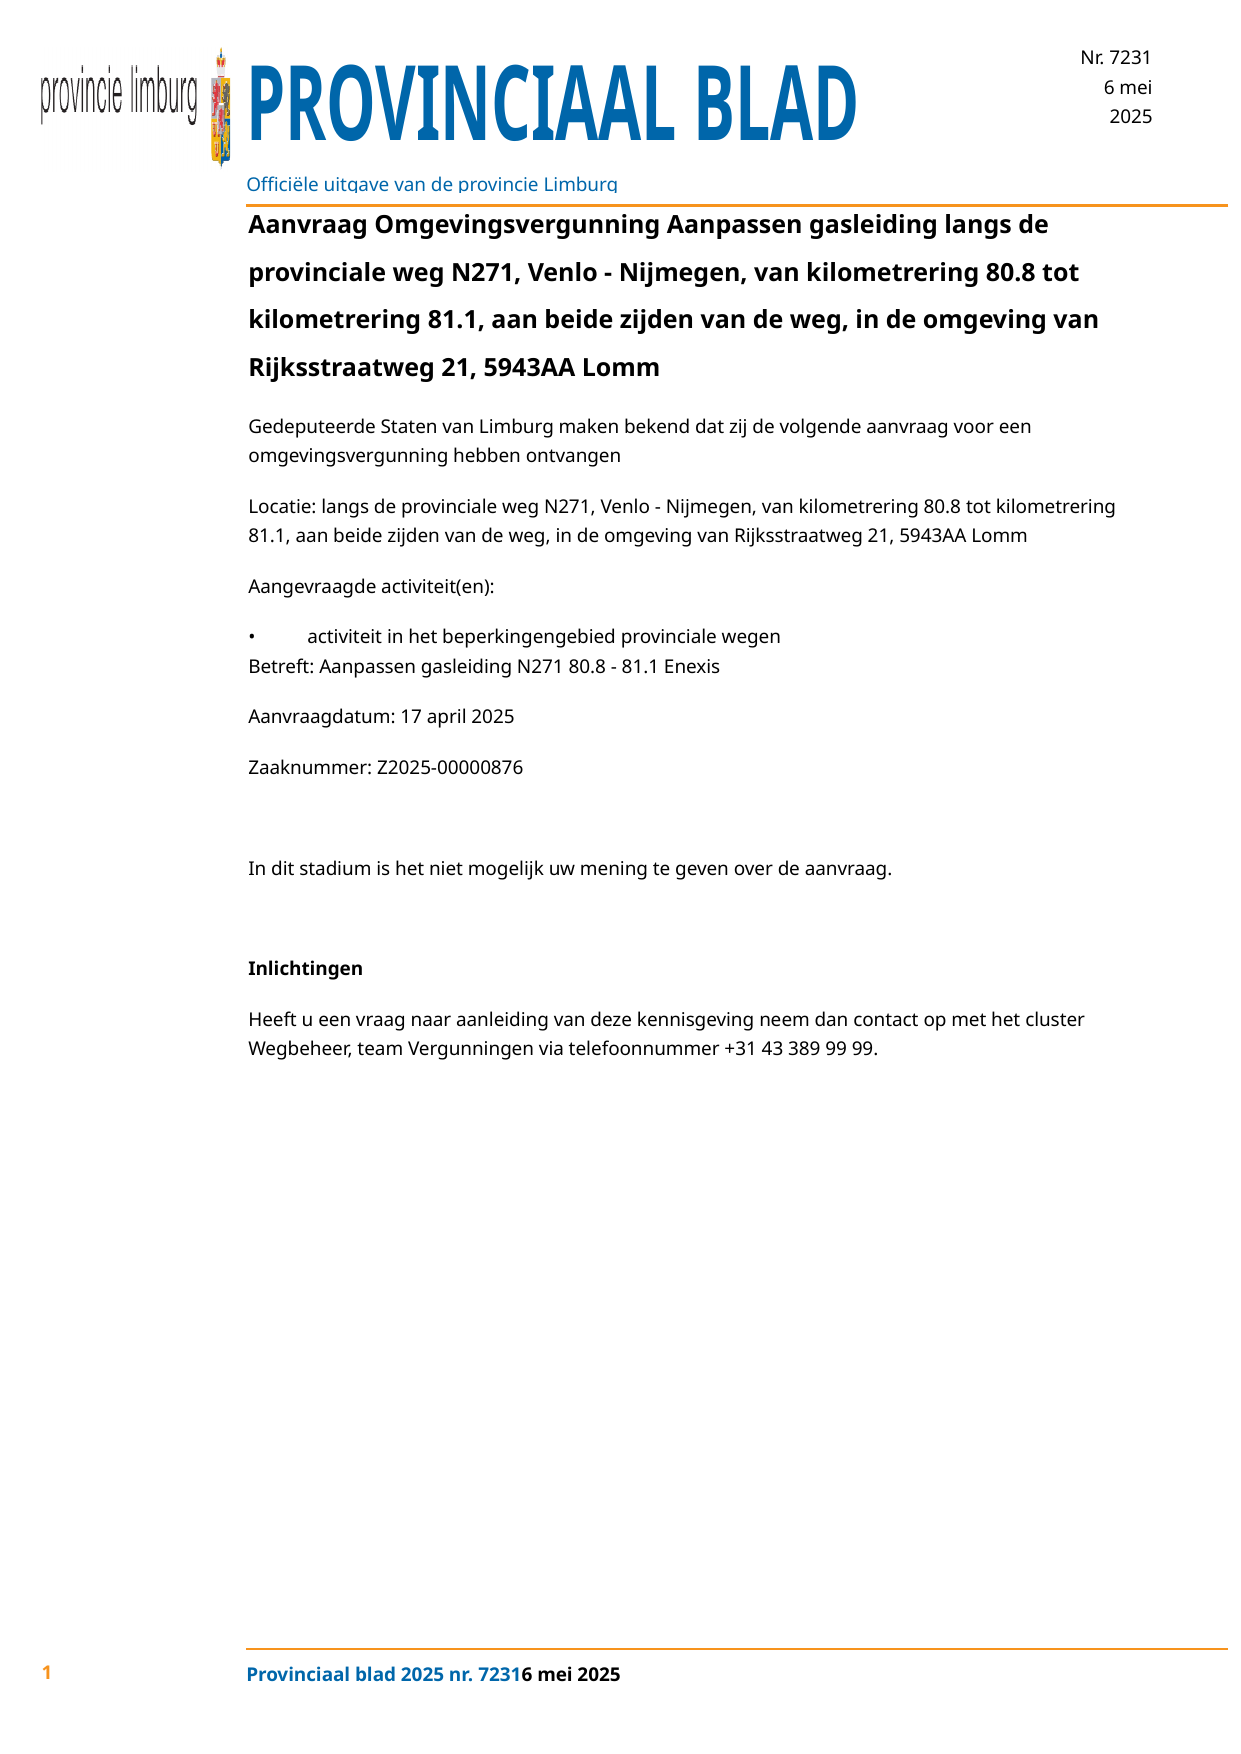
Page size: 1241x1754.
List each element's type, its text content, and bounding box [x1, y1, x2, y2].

text Gedeputeerde Staten van Limburg maken bekend dat zij de volgende aanvraag voor een omgevingsvergunning hebben ontvangen [248, 413, 1152, 468]
text In dit stadium is het niet mogelijk uw mening te geven over de aanvraag. [248, 855, 1152, 881]
text Aangevraagde activiteit(en): [248, 573, 1152, 599]
text Locatie: langs de provinciale weg N271, Venlo - Nijmegen, van kilometrering 80.8 tot kilometrering 81.1, aan beide zijden van de weg, in de omgeving van Rijksstraatweg 21, 5943AA Lomm [248, 493, 1152, 548]
text Aanvraag Omgevingsvergunning Aanpassen gasleiding langs de provinciale weg N271, Venlo - Nijmegen, van kilometrering 80.8 tot kilometrering 81.1, aan beide zijden van de weg, in de omgeving van Rijksstraatweg 21, 5943AA Lomm [248, 207, 1152, 384]
text Aanvraagdatum: 17 april 2025 [248, 703, 1152, 729]
picture [41, 47, 231, 172]
list activiteit in het beperkingengebied provinciale wegen [248, 623, 1152, 649]
text Inlichtingen [248, 956, 1152, 981]
text Zaaknummer: Z2025-00000876 [248, 754, 1152, 780]
text Heeft u een vraag naar aanleiding van deze kennisgeving neem dan contact op met het cluster Wegbeheer, team Vergunningen via telefoonnummer +31 43 389 99 99. [248, 1006, 1152, 1061]
text Betreft: Aanpassen gasleiding N271 80.8 - 81.1 Enexis [248, 653, 1152, 679]
